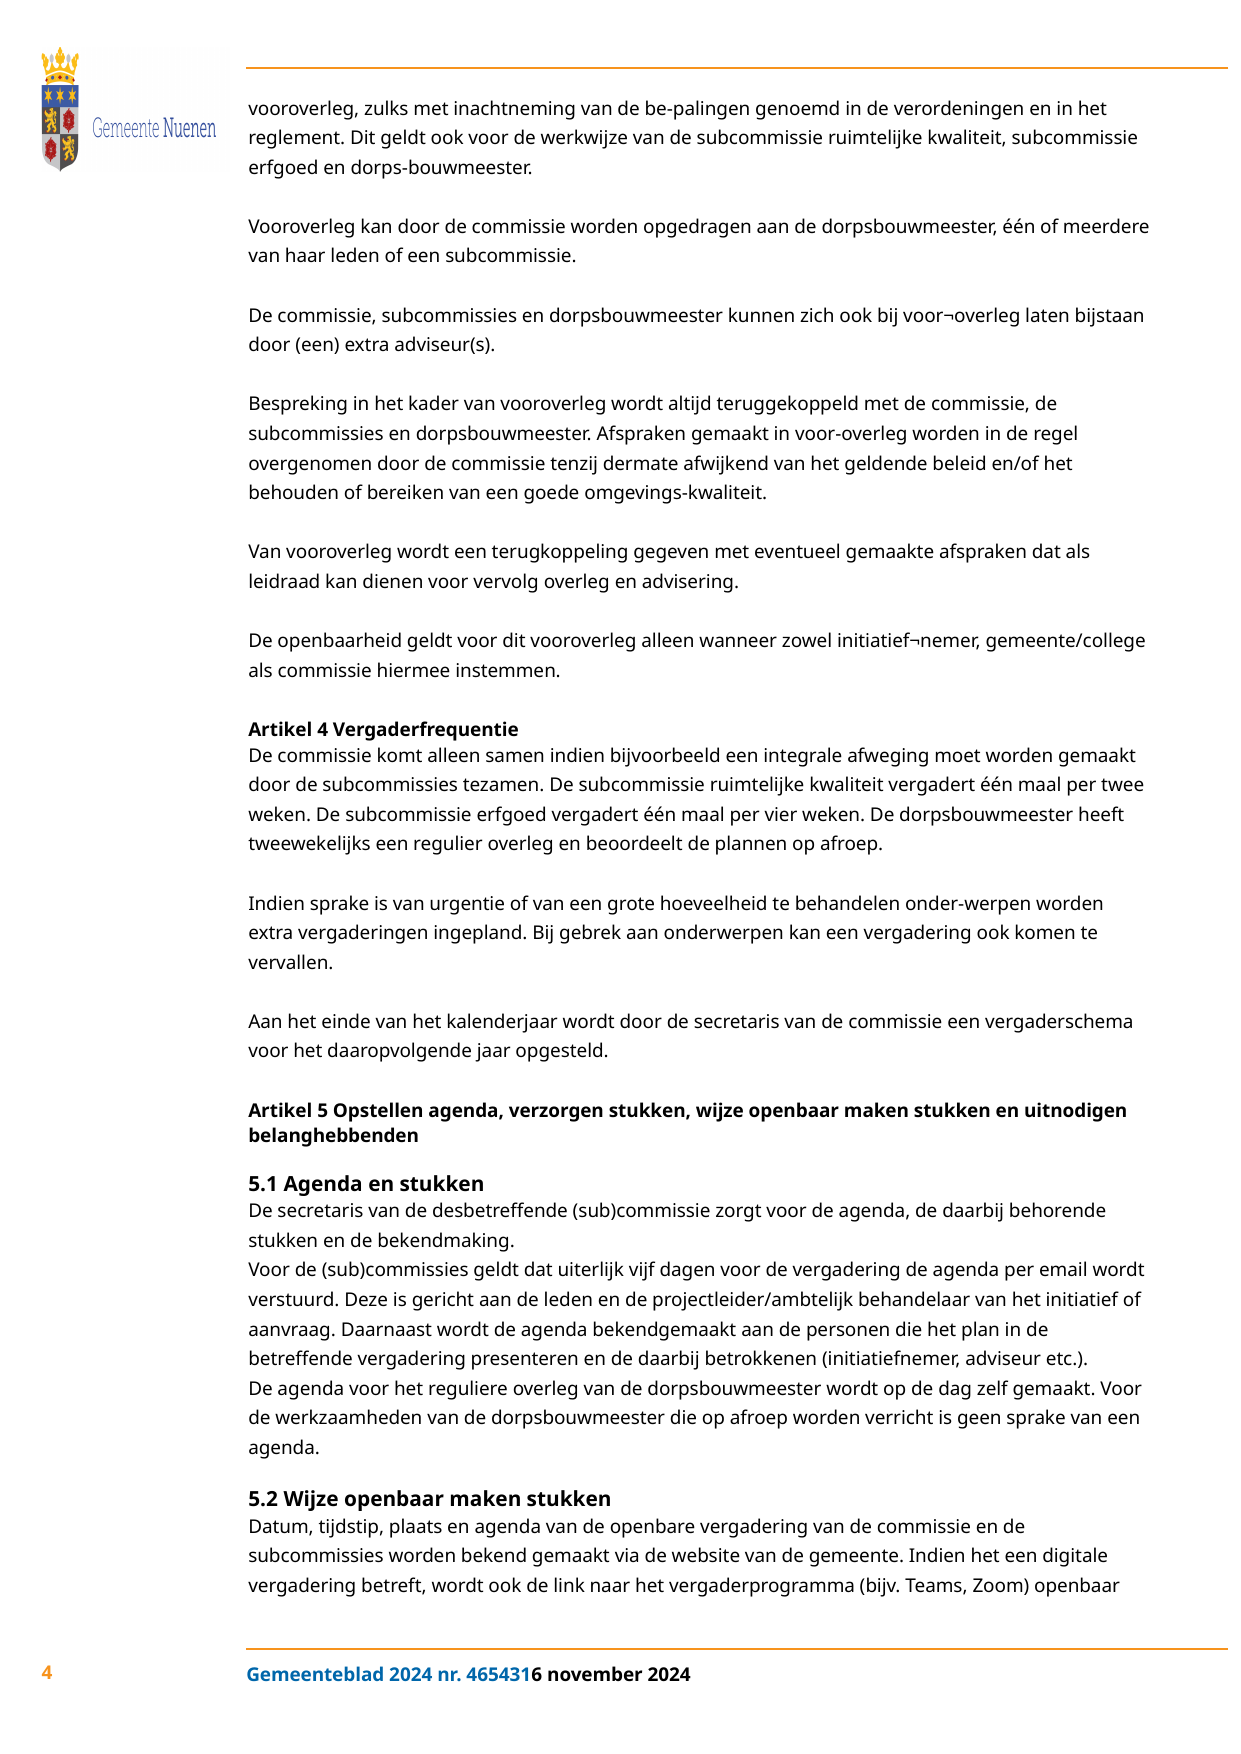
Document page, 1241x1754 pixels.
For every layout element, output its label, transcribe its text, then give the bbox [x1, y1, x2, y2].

text De openbaarheid geldt voor dit vooroverleg alleen wanneer zowel initiatief¬nemer, gemeente/college als commissie hiermee instemmen. [248, 627, 1152, 683]
text De commissie komt alleen samen indien bijvoorbeeld een integrale afweging moet worden gemaakt door de subcommissies tezamen. De subcommissie ruimtelijke kwaliteit vergadert één maal per twee weken. De subcommissie erfgoed vergadert één maal per vier weken. De dorpsbouwmeester heeft tweewekelijks een regulier overleg en beoordeelt de plannen op afroep. [248, 742, 1152, 856]
text Bespreking in het kader van vooroverleg wordt altijd teruggekoppeld met de commissie, de subcommissies en dorpsbouwmeester. Afspraken gemaakt in voor-overleg worden in de regel overgenomen door de commissie tenzij dermate afwijkend van het geldende beleid en/of het behouden of bereiken van een goede omgevings-kwaliteit. [248, 391, 1152, 505]
text Indien sprake is van urgentie of van een grote hoeveelheid te behandelen onder-werpen worden extra vergaderingen ingepland. Bij gebrek aan onderwerpen kan een vergadering ook komen te vervallen. [248, 890, 1152, 974]
text De commissie, subcommissies en dorpsbouwmeester kunnen zich ook bij voor¬overleg laten bijstaan door (een) extra adviseur(s). [248, 302, 1152, 357]
text De agenda voor het reguliere overleg van de dorpsbouwmeester wordt op de dag zelf gemaakt. Voor de werkzaamheden van de dorpsbouwmeester die op afroep worden verricht is geen sprake van een agenda. [248, 1375, 1152, 1460]
picture [41, 47, 231, 172]
text 5.1 Agenda en stukken [248, 1169, 1152, 1197]
text De secretaris van de desbetreffende (sub)commissie zorgt voor de agenda, de daarbij behorende stukken en de bekendmaking. [248, 1197, 1152, 1253]
text Voor de (sub)commissies geldt dat uiterlijk vijf dagen voor de vergadering de agenda per email wordt verstuurd. Deze is gericht aan de leden en de projectleider/ambtelijk behandelaar van het initiatief of aanvraag. Daarnaast wordt de agenda bekendgemaakt aan de personen die het plan in de betreffende vergadering presenteren en de daarbij betrokkenen (initiatiefnemer, adviseur etc.). [248, 1257, 1152, 1371]
text Artikel 4 Vergaderfrequentie [248, 716, 1152, 742]
text Van vooroverleg wordt een terugkoppeling gegeven met eventueel gemaakte afspraken dat als leidraad kan dienen voor vervolg overleg en advisering. [248, 538, 1152, 594]
text Vooroverleg kan door de commissie worden opgedragen aan de dorpsbouwmeester, één of meerdere van haar leden of een subcommissie. [248, 213, 1152, 268]
text Artikel 5 Opstellen agenda, verzorgen stukken, wijze openbaar maken stukken en uitnodigen belanghebbenden [248, 1097, 1152, 1148]
text vooroverleg, zulks met inachtneming van de be-palingen genoemd in de verordeningen en in het reglement. Dit geldt ook voor de werkwijze van de subcommissie ruimtelijke kwaliteit, subcommissie erfgoed en dorps-bouwmeester. [248, 95, 1152, 180]
text 5.2 Wijze openbaar maken stukken [248, 1484, 1152, 1513]
text Aan het einde van het kalenderjaar wordt door de secretaris van de commissie een vergaderschema voor het daaropvolgende jaar opgesteld. [248, 1008, 1152, 1063]
text Datum, tijdstip, plaats en agenda van de openbare vergadering van de commissie en de subcommissies worden bekend gemaakt via de website van de gemeente. Indien het een digitale vergadering betreft, wordt ook de link naar het vergaderprogramma (bijv. Teams, Zoom) openbaar [248, 1513, 1152, 1598]
